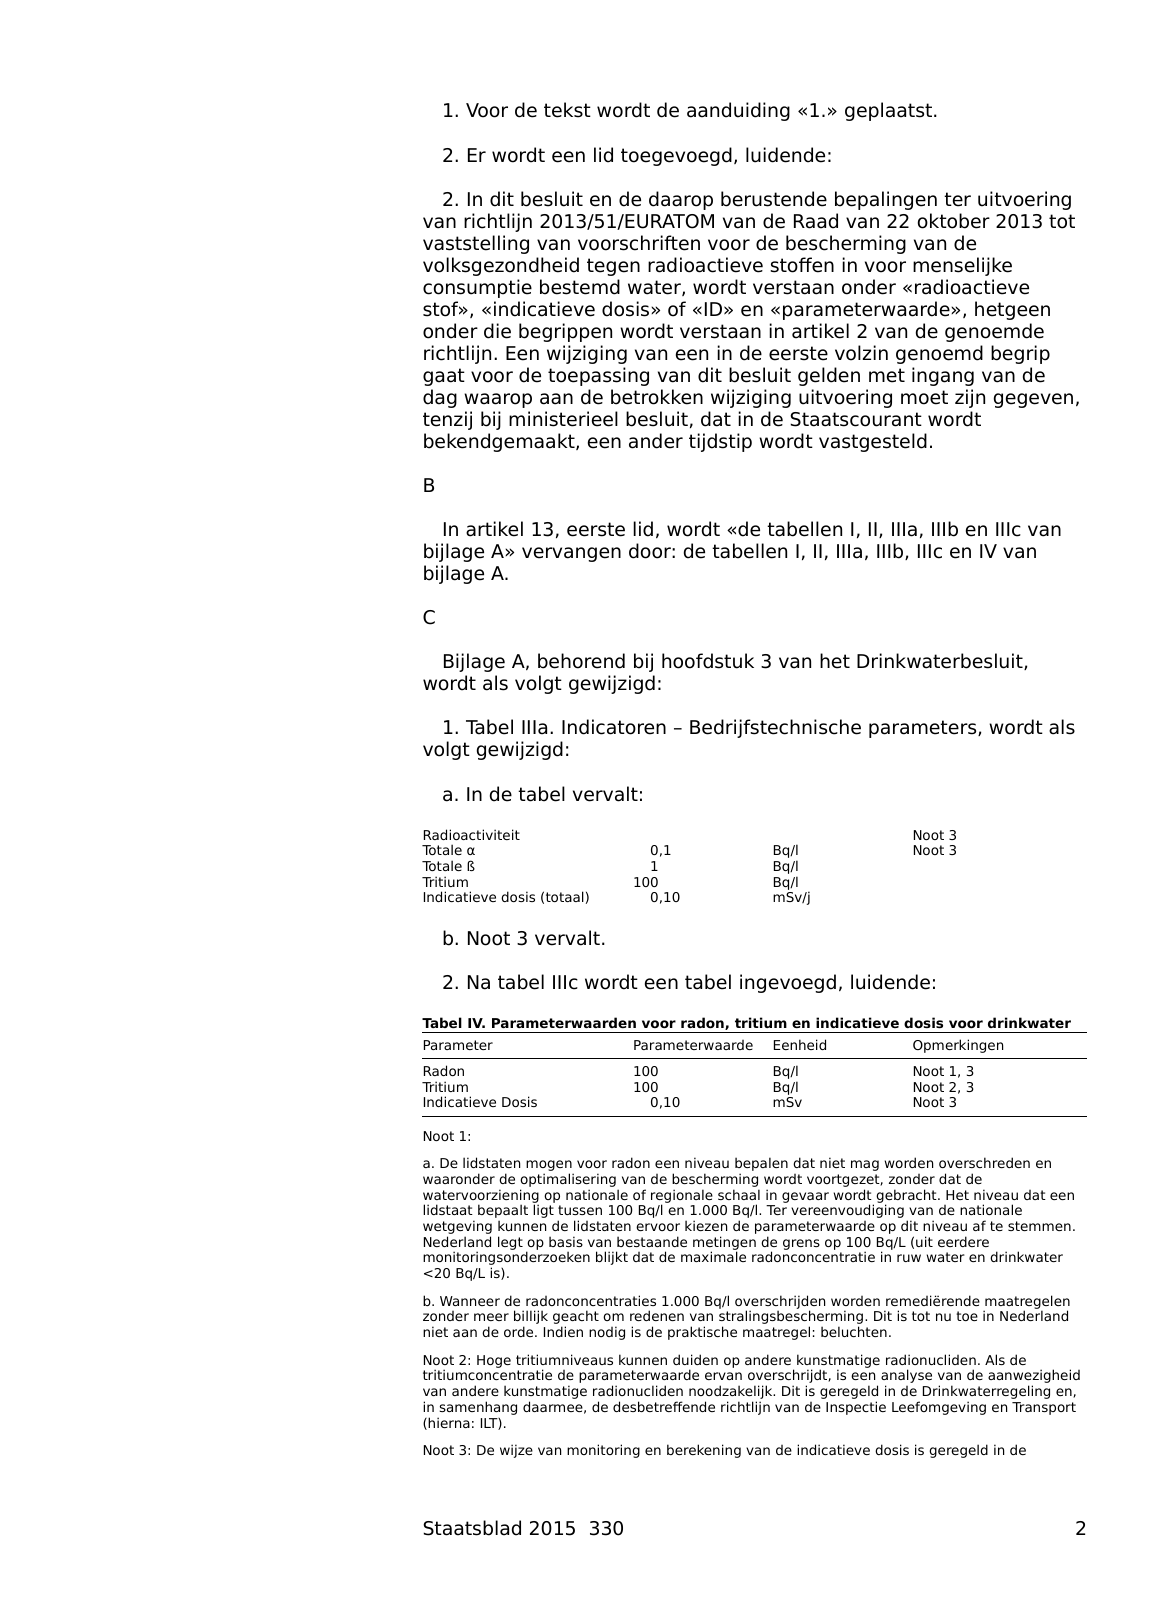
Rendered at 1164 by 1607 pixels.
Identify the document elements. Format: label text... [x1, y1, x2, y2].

table_cell Indicatieve Dosis [422, 1095, 627, 1116]
table_cell 0,10 [627, 890, 767, 906]
table_cell [906, 859, 1087, 874]
table_header Tabel IV. Parameterwaarden voor radon, tritium en indicatieve dosis voor drinkwater [422, 1016, 1087, 1032]
table_cell Totale α [422, 843, 627, 859]
text a. In de tabel vervalt: [422, 783, 1087, 805]
table_cell Noot 1: a. De lidstaten mogen voor radon een niveau bepalen dat niet mag worden overschreden en waaronder de optimalisering van de bescherming wordt voortgezet, zonder dat de watervoorziening op nationale of regionale schaal in gevaar wordt gebracht. Het niveau dat een lidstaat bepaalt ligt tussen 100 Bq/l en 1.000 Bq/l. Ter vereenvoudiging van de nationale wetgeving kunnen de lidstaten ervoor kiezen de parameterwaarde op dit niveau af te stemmen. Nederland legt op basis van bestaande metingen de grens op 100 Bq/L (uit eerdere monitoringsonderzoeken blijkt dat de maximale radonconcentratie in ruw water en drinkwater <20 Bq/L is). b. Wanneer de radonconcentraties 1.000 Bq/l overschrijden worden remediërende maatregelen zonder meer billijk geacht om redenen van stralingsbescherming. Dit is tot nu toe in Nederland niet aan de orde. Indien nodig is de praktische maatregel: beluchten. Noot 2: Hoge tritiumniveaus kunnen duiden op andere kunstmatige radionucliden. Als de tritiumconcentratie de parameterwaarde ervan overschrijdt, is een analyse van de aanwezigheid van andere kunstmatige radionucliden noodzakelijk. Dit is geregeld in de Drinkwaterregeling en, in samenhang daarmee, de desbetreffende richtlijn van de Inspectie Leefomgeving en Transport (hierna: ILT). Noot 3: De wijze van monitoring en berekening van de indicatieve dosis is geregeld in de [422, 1117, 1087, 1459]
table_cell mSv [767, 1095, 906, 1116]
table_cell Tritium [422, 875, 627, 890]
table_cell Totale ß [422, 859, 627, 874]
table_cell 100 [627, 1080, 767, 1095]
table_cell 100 [627, 1059, 767, 1079]
table_cell Opmerkingen [906, 1033, 1087, 1058]
table_cell Parameterwaarde [627, 1033, 767, 1058]
table_cell [906, 875, 1087, 890]
table_cell Bq/l [767, 1059, 906, 1079]
table_cell Parameter [422, 1033, 627, 1058]
text 1. Voor de tekst wordt de aanduiding «1.» geplaatst. [422, 100, 1087, 122]
table_cell Bq/l [767, 875, 906, 890]
text 2. In dit besluit en de daarop berustende bepalingen ter uitvoering van richtlijn 2013/51/EURATOM van de Raad van 22 oktober 2013 tot vaststelling van voorschriften voor de bescherming van de volksgezondheid tegen radioactieve stoffen in voor menselijke consumptie bestemd water, wordt verstaan onder «radioactieve stof», «indicatieve dosis» of «ID» en «parameterwaarde», hetgeen onder die begrippen wordt verstaan in artikel 2 van de genoemde richtlijn. Een wijziging van een in de eerste volzin genoemd begrip gaat voor de toepassing van dit besluit gelden met ingang van de dag waarop aan de betrokken wijziging uitvoering moet zijn gegeven, tenzij bij ministerieel besluit, dat in de Staatscourant wordt bekendgemaakt, een ander tijdstip wordt vastgesteld. [422, 189, 1087, 452]
text Bijlage A, behorend bij hoofdstuk 3 van het Drinkwaterbesluit, wordt als volgt gewijzigd: [422, 651, 1087, 695]
table_cell Bq/l [767, 843, 906, 859]
text C [422, 607, 1087, 629]
table_cell Eenheid [767, 1033, 906, 1058]
text B [422, 475, 1087, 497]
table_cell Noot 2, 3 [906, 1080, 1087, 1095]
table_cell Bq/l [767, 859, 906, 874]
table_cell Tritium [422, 1080, 627, 1095]
table_cell [906, 890, 1087, 906]
table_header Radioactiviteit [422, 827, 627, 843]
text In artikel 13, eerste lid, wordt «de tabellen I, II, IIIa, IIIb en IIIc van bijlage A» vervangen door: de tabellen I, II, IIIa, IIIb, IIIc en IV van bijlage A. [422, 519, 1087, 585]
table_header Noot 3 [906, 827, 1087, 843]
table_cell 0,1 [627, 843, 767, 859]
table_cell Bq/l [767, 1080, 906, 1095]
table_cell 0,10 [627, 1095, 767, 1116]
table_cell Noot 3 [906, 1095, 1087, 1116]
text 2. Na tabel IIIc wordt een tabel ingevoegd, luidende: [422, 972, 1087, 994]
table_cell Indicatieve dosis (totaal) [422, 890, 627, 906]
text 1. Tabel IIIa. Indicatoren – Bedrijfstechnische parameters, wordt als volgt gewijzigd: [422, 717, 1087, 761]
text b. Noot 3 vervalt. [422, 928, 1087, 950]
table_cell 1 [627, 859, 767, 874]
table_header [767, 827, 906, 843]
table_cell Radon [422, 1059, 627, 1079]
table_cell Noot 3 [906, 843, 1087, 859]
table_cell Noot 1, 3 [906, 1059, 1087, 1079]
table_cell 100 [627, 875, 767, 890]
text 2. Er wordt een lid toegevoegd, luidende: [422, 144, 1087, 167]
table_header [627, 827, 767, 843]
table_cell mSv/j [767, 890, 906, 906]
